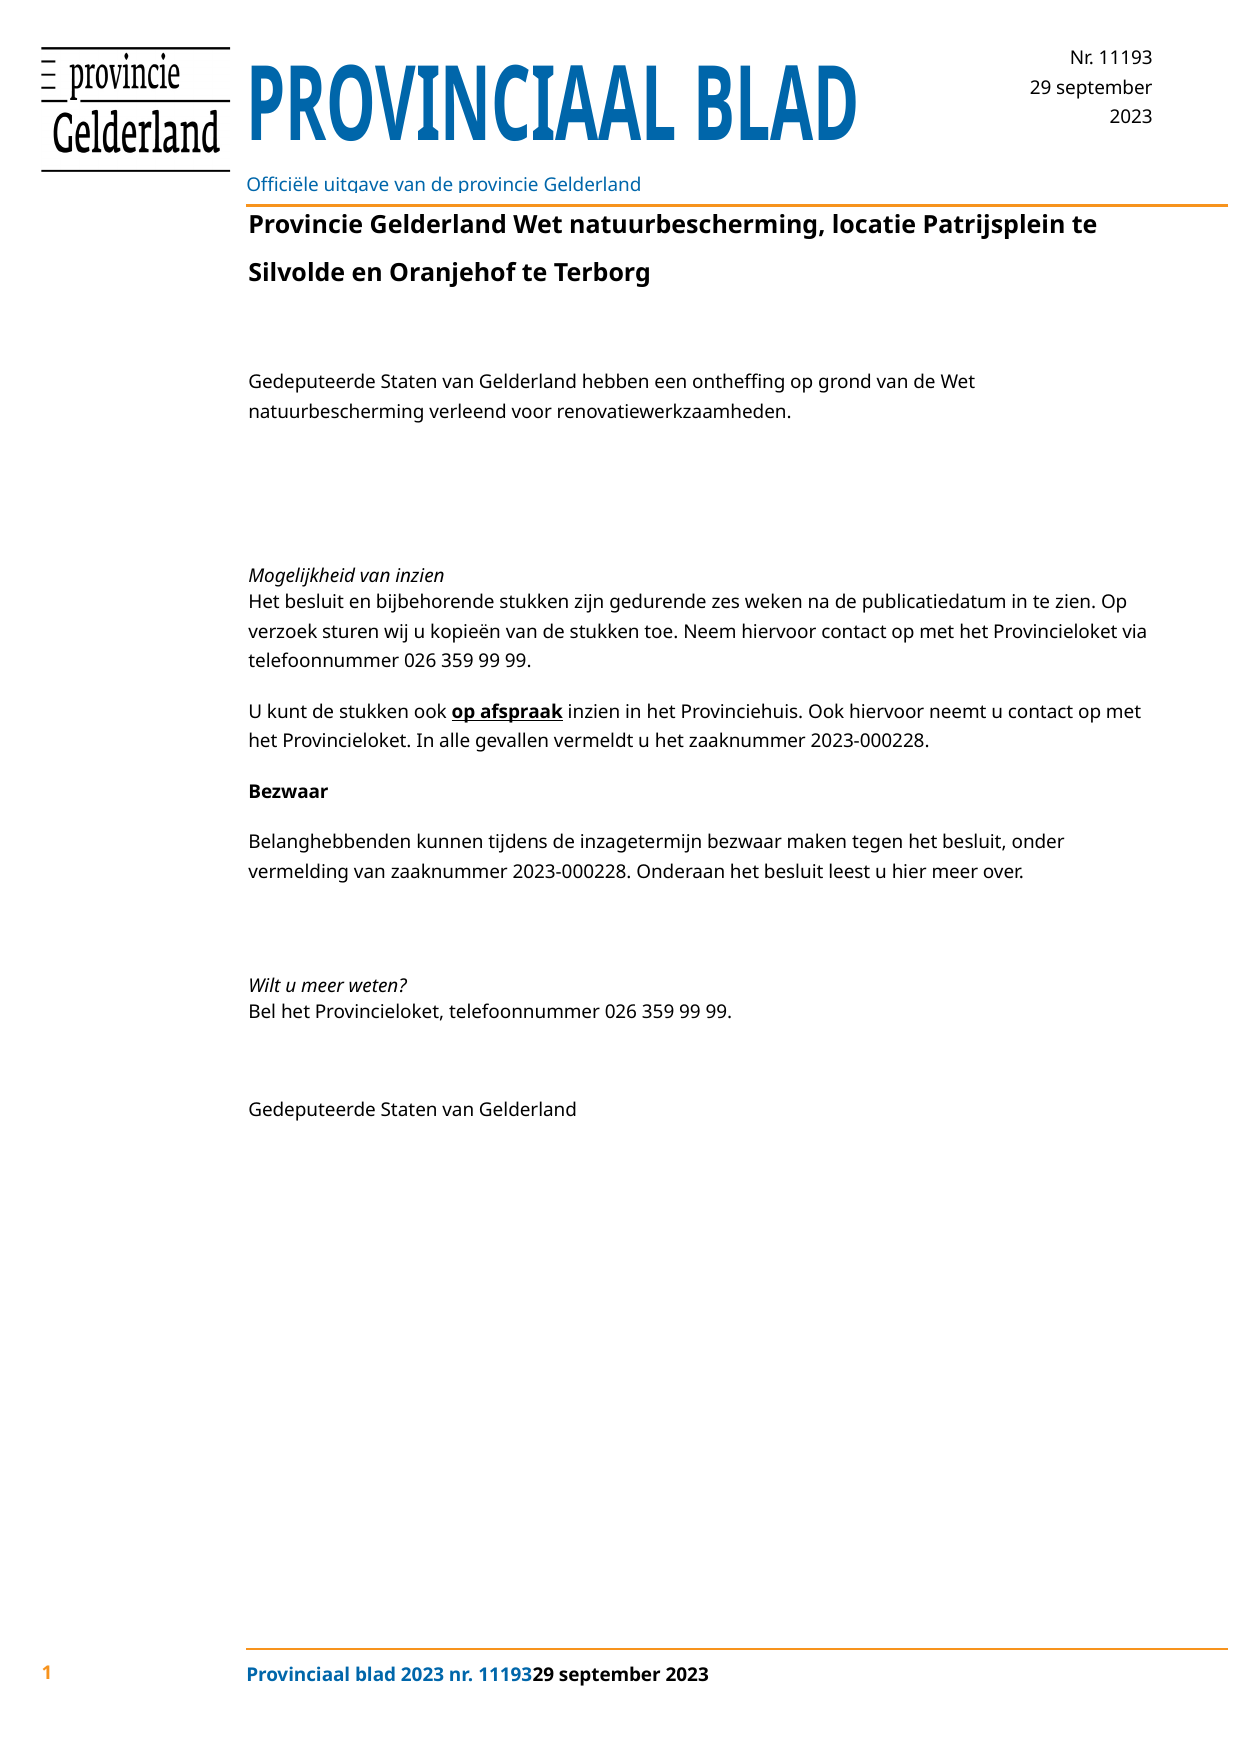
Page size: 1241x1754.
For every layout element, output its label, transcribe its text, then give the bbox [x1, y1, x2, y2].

text Belanghebbenden kunnen tijdens de inzagetermijn bezwaar maken tegen het besluit, onder vermelding van zaaknummer 2023-000228. Onderaan het besluit leest u hier meer over. [248, 828, 1152, 884]
text Wilt u meer weten? [248, 972, 1152, 998]
picture [41, 47, 231, 172]
text Mogelijkheid van inzien [248, 563, 1152, 588]
text U kunt de stukken ook op afspraak inzien in het Provinciehuis. Ook hiervoor neemt u contact op met het Provincieloket. In alle gevallen vermeldt u het zaaknummer 2023-000228. [248, 698, 1152, 753]
text Bel het Provincieloket, telefoonnummer 026 359 99 99. [248, 998, 1152, 1024]
text Bezwaar [248, 778, 1152, 804]
text Gedeputeerde Staten van Gelderland hebben een ontheffing op grond van de Wet natuurbescherming verleend voor renovatiewerkzaamheden. [248, 368, 1152, 424]
text Gedeputeerde Staten van Gelderland [248, 1096, 1152, 1122]
text Het besluit en bijbehorende stukken zijn gedurende zes weken na de publicatiedatum in te zien. Op verzoek sturen wij u kopieën van de stukken toe. Neem hiervoor contact op met het Provincieloket via telefoonnummer 026 359 99 99. [248, 588, 1152, 673]
text Provincie Gelderland Wet natuurbescherming, locatie Patrijsplein te Silvolde en Oranjehof te Terborg [248, 207, 1152, 288]
